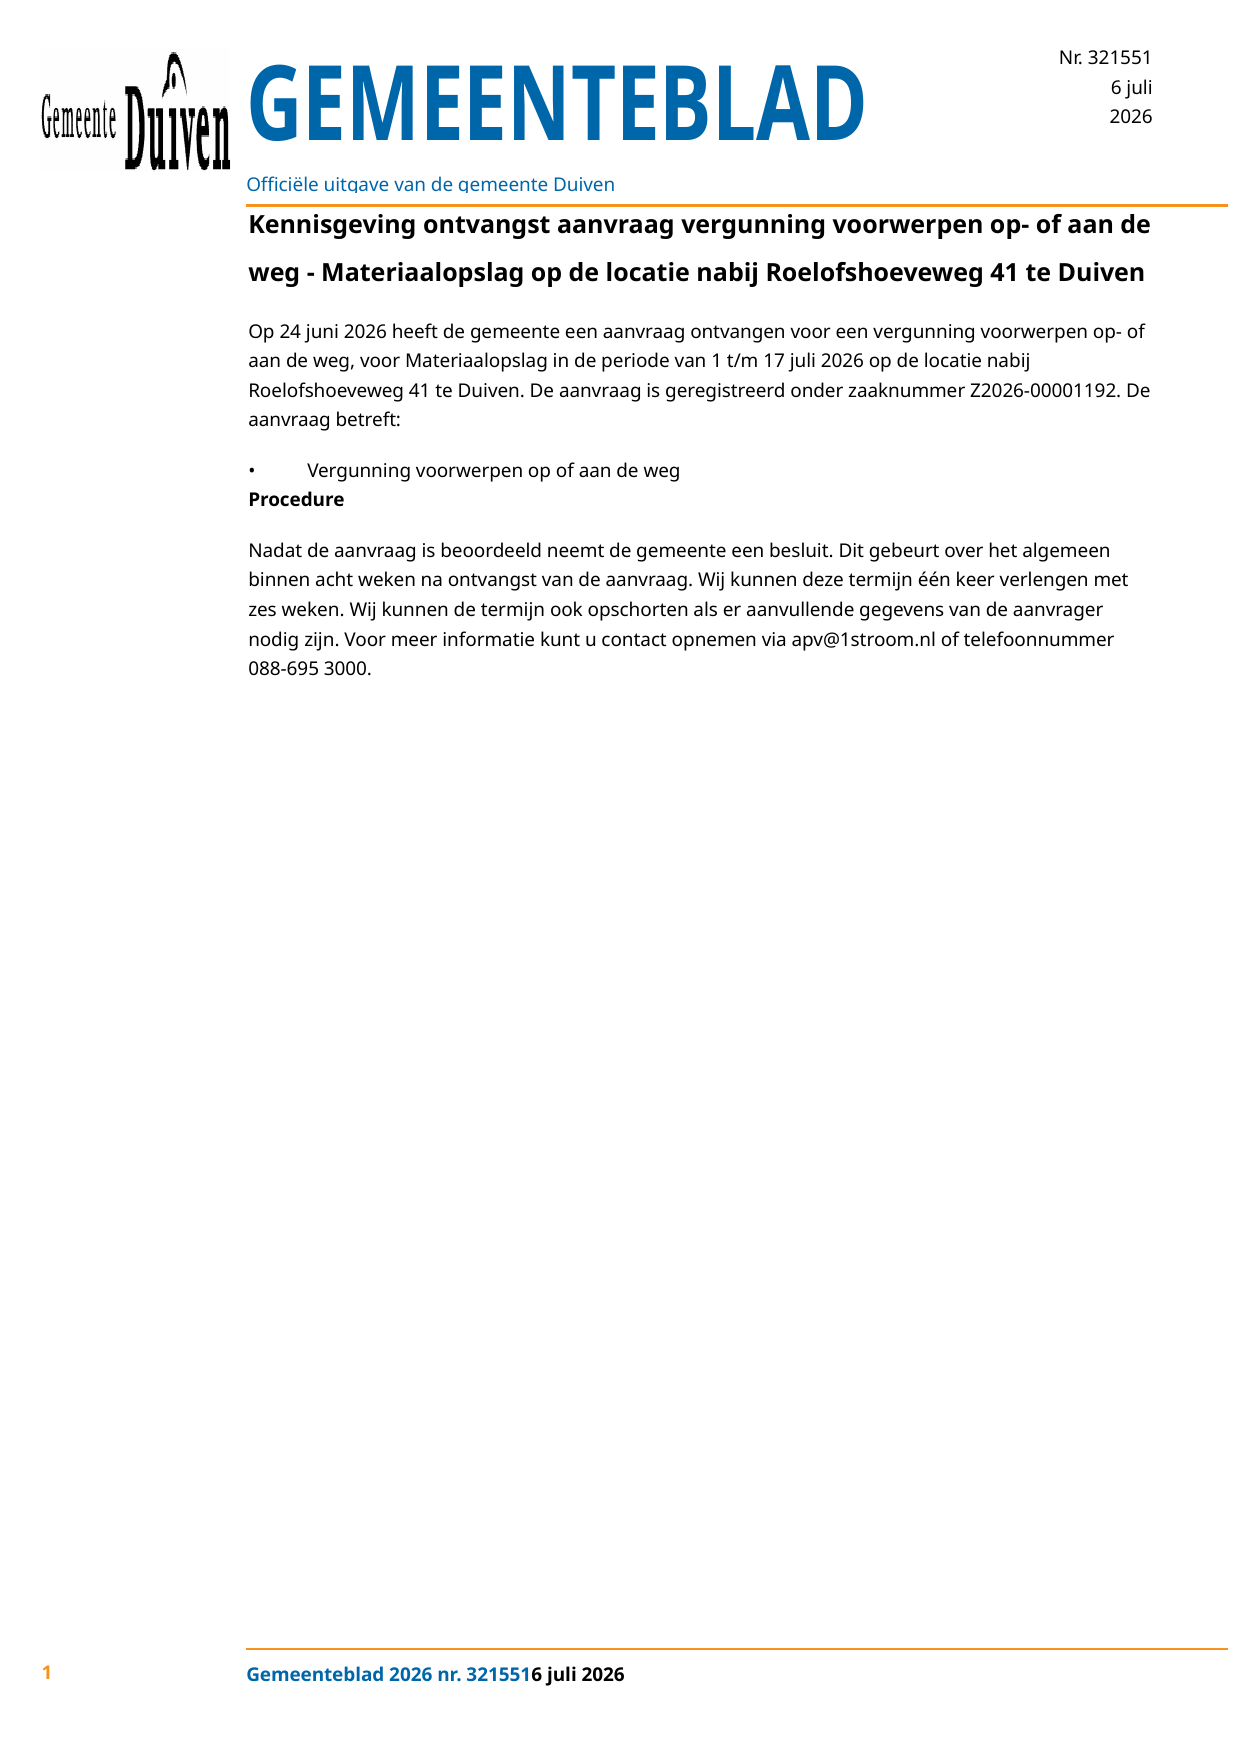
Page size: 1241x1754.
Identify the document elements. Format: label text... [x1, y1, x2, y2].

list Vergunning voorwerpen op of aan de weg [248, 457, 1152, 483]
text Op 24 juni 2026 heeft de gemeente een aanvraag ontvangen voor een vergunning voorwerpen op- of aan de weg, voor Materiaalopslag in de periode van 1 t/m 17 juli 2026 op de locatie nabij Roelofshoeveweg 41 te Duiven. De aanvraag is geregistreerd onder zaaknummer Z2026-00001192. De aanvraag betreft: [248, 318, 1152, 432]
text Nadat de aanvraag is beoordeeld neemt de gemeente een besluit. Dit gebeurt over het algemeen binnen acht weken na ontvangst van de aanvraag. Wij kunnen deze termijn één keer verlengen met zes weken. Wij kunnen de termijn ook opschorten als er aanvullende gegevens van de aanvrager nodig zijn. Voor meer informatie kunt u contact opnemen via apv@1stroom.nl of telefoonnummer 088-695 3000. [248, 537, 1152, 681]
picture [41, 47, 231, 172]
text Procedure [248, 487, 1152, 512]
text Kennisgeving ontvangst aanvraag vergunning voorwerpen op- of aan de weg - Materiaalopslag op de locatie nabij Roelofshoeveweg 41 te Duiven [248, 207, 1152, 288]
